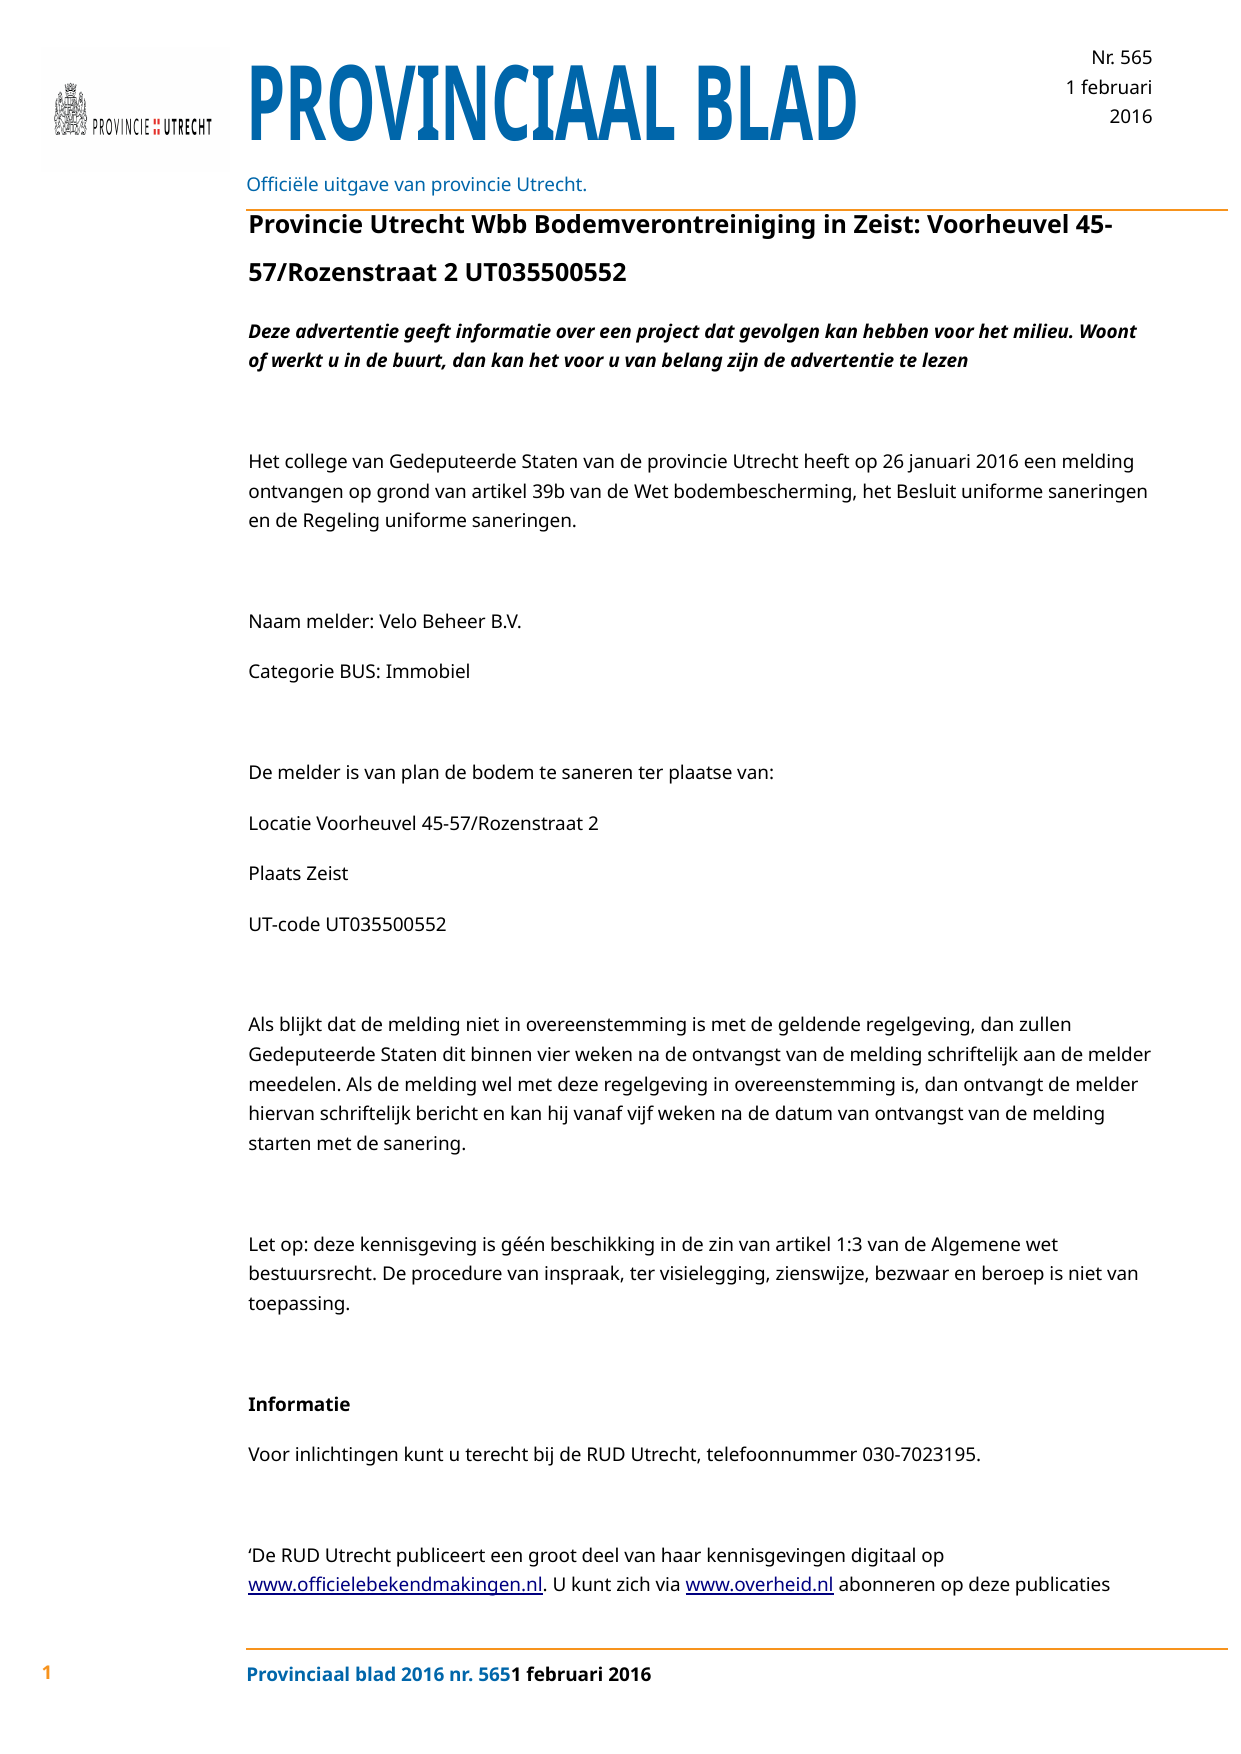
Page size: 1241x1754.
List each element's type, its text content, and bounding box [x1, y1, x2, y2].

text Als blijkt dat de melding niet in overeenstemming is met de geldende regelgeving, dan zullen Gedeputeerde Staten dit binnen vier weken na de ontvangst van de melding schriftelijk aan de melder meedelen. Als de melding wel met deze regelgeving in overeenstemming is, dan ontvangt de melder hiervan schriftelijk bericht en kan hij vanaf vijf weken na de datum van ontvangst van de melding starten met de sanering. [248, 1012, 1152, 1156]
text Voor inlichtingen kunt u terecht bij de RUD Utrecht, telefoonnummer 030-7023195. [248, 1441, 1152, 1467]
text UT-code UT035500552 [248, 911, 1152, 937]
text Informatie [248, 1391, 1152, 1417]
text ‘De RUD Utrecht publiceert een groot deel van haar kennisgevingen digitaal op www.officielebekendmakingen.nl. U kunt zich via www.overheid.nl abonneren op deze publicaties [248, 1542, 1152, 1597]
text Plaats Zeist [248, 860, 1152, 886]
text Deze advertentie geeft informatie over een project dat gevolgen kan hebben voor het milieu. Woont of werkt u in de buurt, dan kan het voor u van belang zijn de advertentie te lezen [248, 318, 1152, 373]
text Provincie Utrecht Wbb Bodemverontreiniging in Zeist: Voorheuvel 45-57/Rozenstraat 2 UT035500552 [248, 211, 1152, 288]
text Let op: deze kennisgeving is géén beschikking in de zin van artikel 1:3 van de Algemene wet bestuursrecht. De procedure van inspraak, ter visielegging, zienswijze, bezwaar en beroep is niet van toepassing. [248, 1231, 1152, 1316]
text Naam melder: Velo Beheer B.V. [248, 608, 1152, 634]
picture [41, 47, 231, 172]
text Locatie Voorheuvel 45-57/Rozenstraat 2 [248, 810, 1152, 836]
text De melder is van plan de bodem te saneren ter plaatse van: [248, 759, 1152, 785]
text Het college van Gedeputeerde Staten van de provincie Utrecht heeft op 26 januari 2016 een melding ontvangen op grond van artikel 39b van de Wet bodembescherming, het Besluit uniforme saneringen en de Regeling uniforme saneringen. [248, 448, 1152, 533]
text Categorie BUS: Immobiel [248, 659, 1152, 684]
